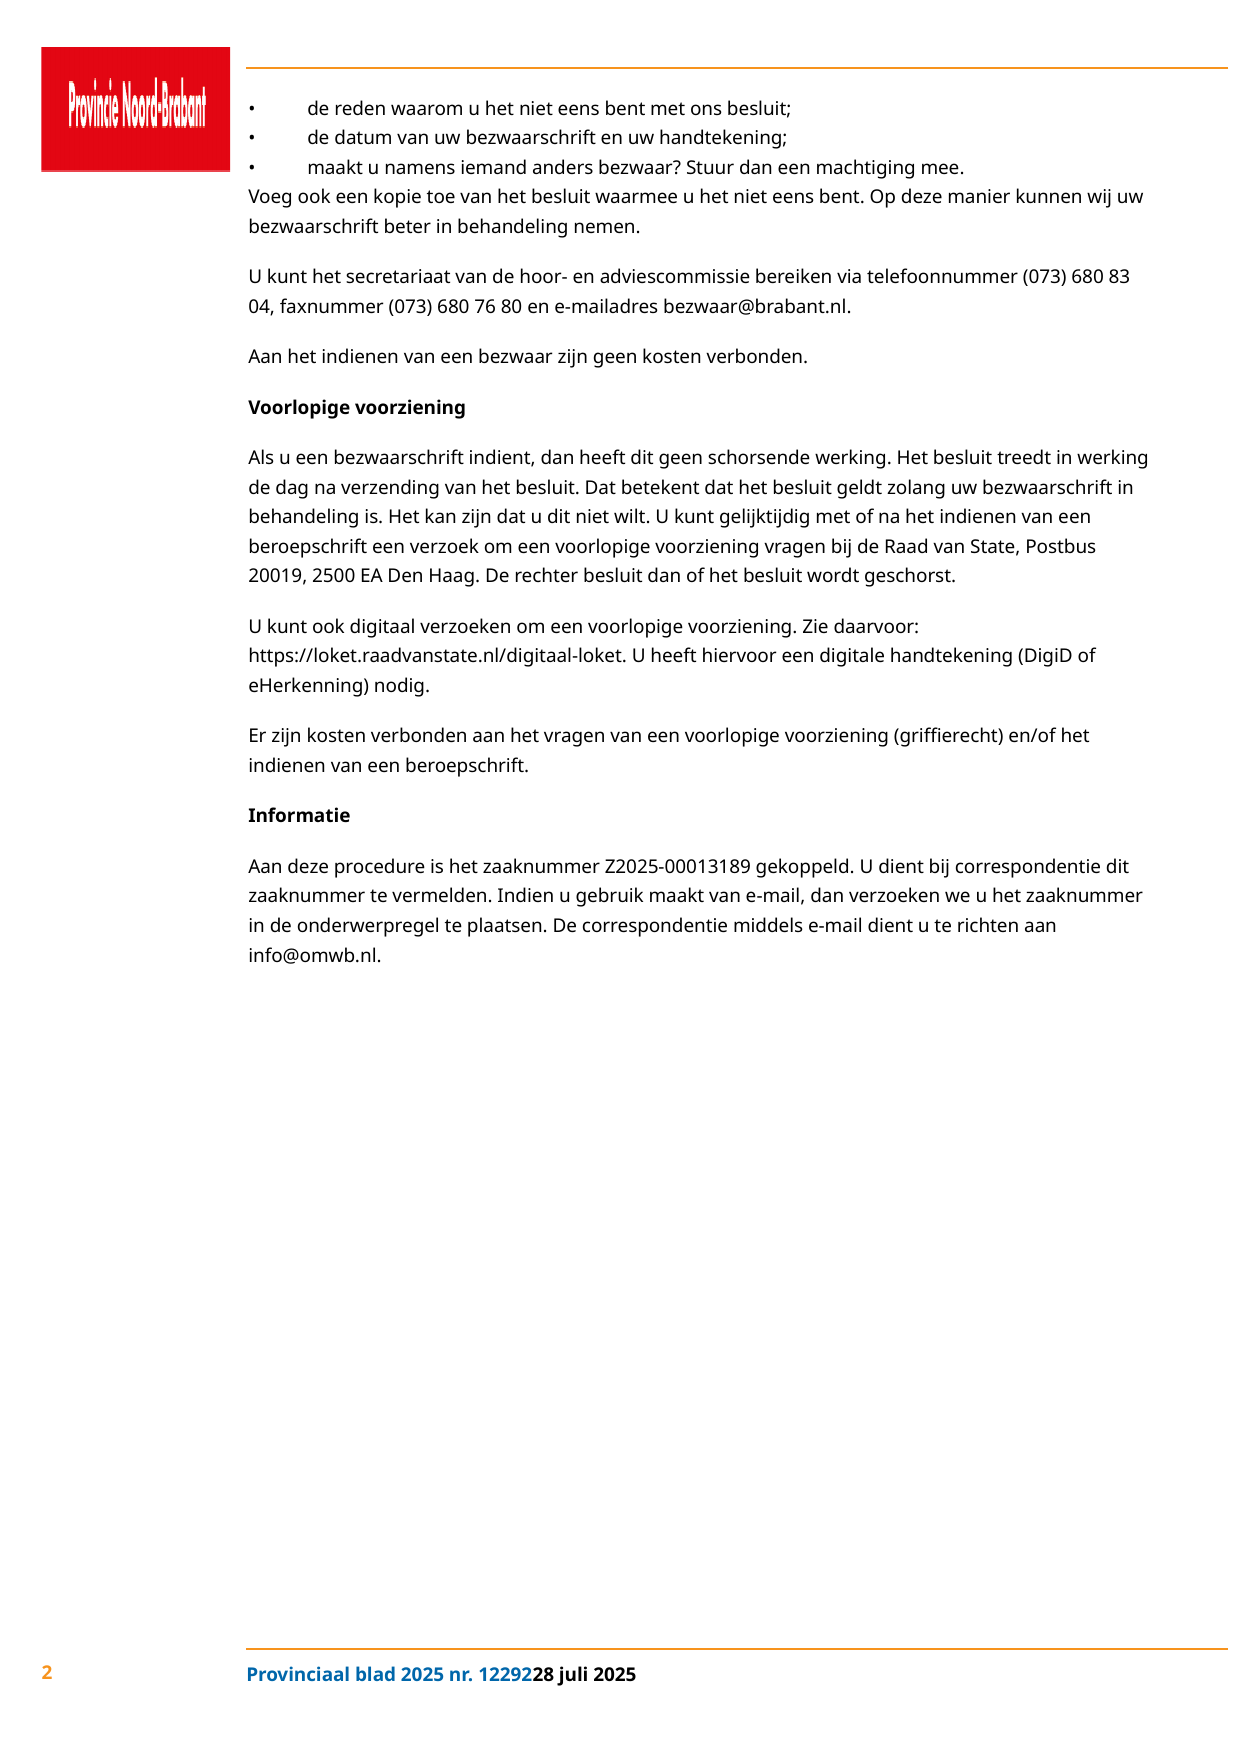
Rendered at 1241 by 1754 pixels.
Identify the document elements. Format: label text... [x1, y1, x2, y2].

text Er zijn kosten verbonden aan het vragen van een voorlopige voorziening (griffierecht) en/of het indienen van een beroepschrift. [248, 723, 1152, 778]
list de reden waarom u het niet eens bent met ons besluit; [248, 95, 1152, 121]
text Als u een bezwaarschrift indient, dan heeft dit geen schorsende werking. Het besluit treedt in werking de dag na verzending van het besluit. Dat betekent dat het besluit geldt zolang uw bezwaarschrift in behandeling is. Het kan zijn dat u dit niet wilt. U kunt gelijktijdig met of na het indienen van een beroepschrift een verzoek om een voorlopige voorziening vragen bij de Raad van State, Postbus 20019, 2500 EA Den Haag. De rechter besluit dan of het besluit wordt geschorst. [248, 444, 1152, 588]
text Voorlopige voorziening [248, 394, 1152, 420]
text Aan het indienen van een bezwaar zijn geen kosten verbonden. [248, 343, 1152, 369]
list de datum van uw bezwaarschrift en uw handtekening; [248, 124, 1152, 150]
text U kunt ook digitaal verzoeken om een voorlopige voorziening. Zie daarvoor: https://loket.raadvanstate.nl/digitaal-loket. U heeft hiervoor een digitale handtekening (DigiD of eHerkenning) nodig. [248, 613, 1152, 698]
text Informatie [248, 803, 1152, 828]
text U kunt het secretariaat van de hoor- en adviescommissie bereiken via telefoonnummer (073) 680 83 04, faxnummer (073) 680 76 80 en e-mailadres bezwaar@brabant.nl. [248, 263, 1152, 319]
list maakt u namens iemand anders bezwaar? Stuur dan een machtiging mee. [248, 154, 1152, 180]
text Aan deze procedure is het zaaknummer Z2025-00013189 gekoppeld. U dient bij correspondentie dit zaaknummer te vermelden. Indien u gebruik maakt van e-mail, dan verzoeken we u het zaaknummer in de onderwerpregel te plaatsen. De correspondentie middels e-mail dient u te richten aan info@omwb.nl. [248, 853, 1152, 968]
picture [41, 47, 231, 172]
text Voeg ook een kopie toe van het besluit waarmee u het niet eens bent. Op deze manier kunnen wij uw bezwaarschrift beter in behandeling nemen. [248, 183, 1152, 239]
